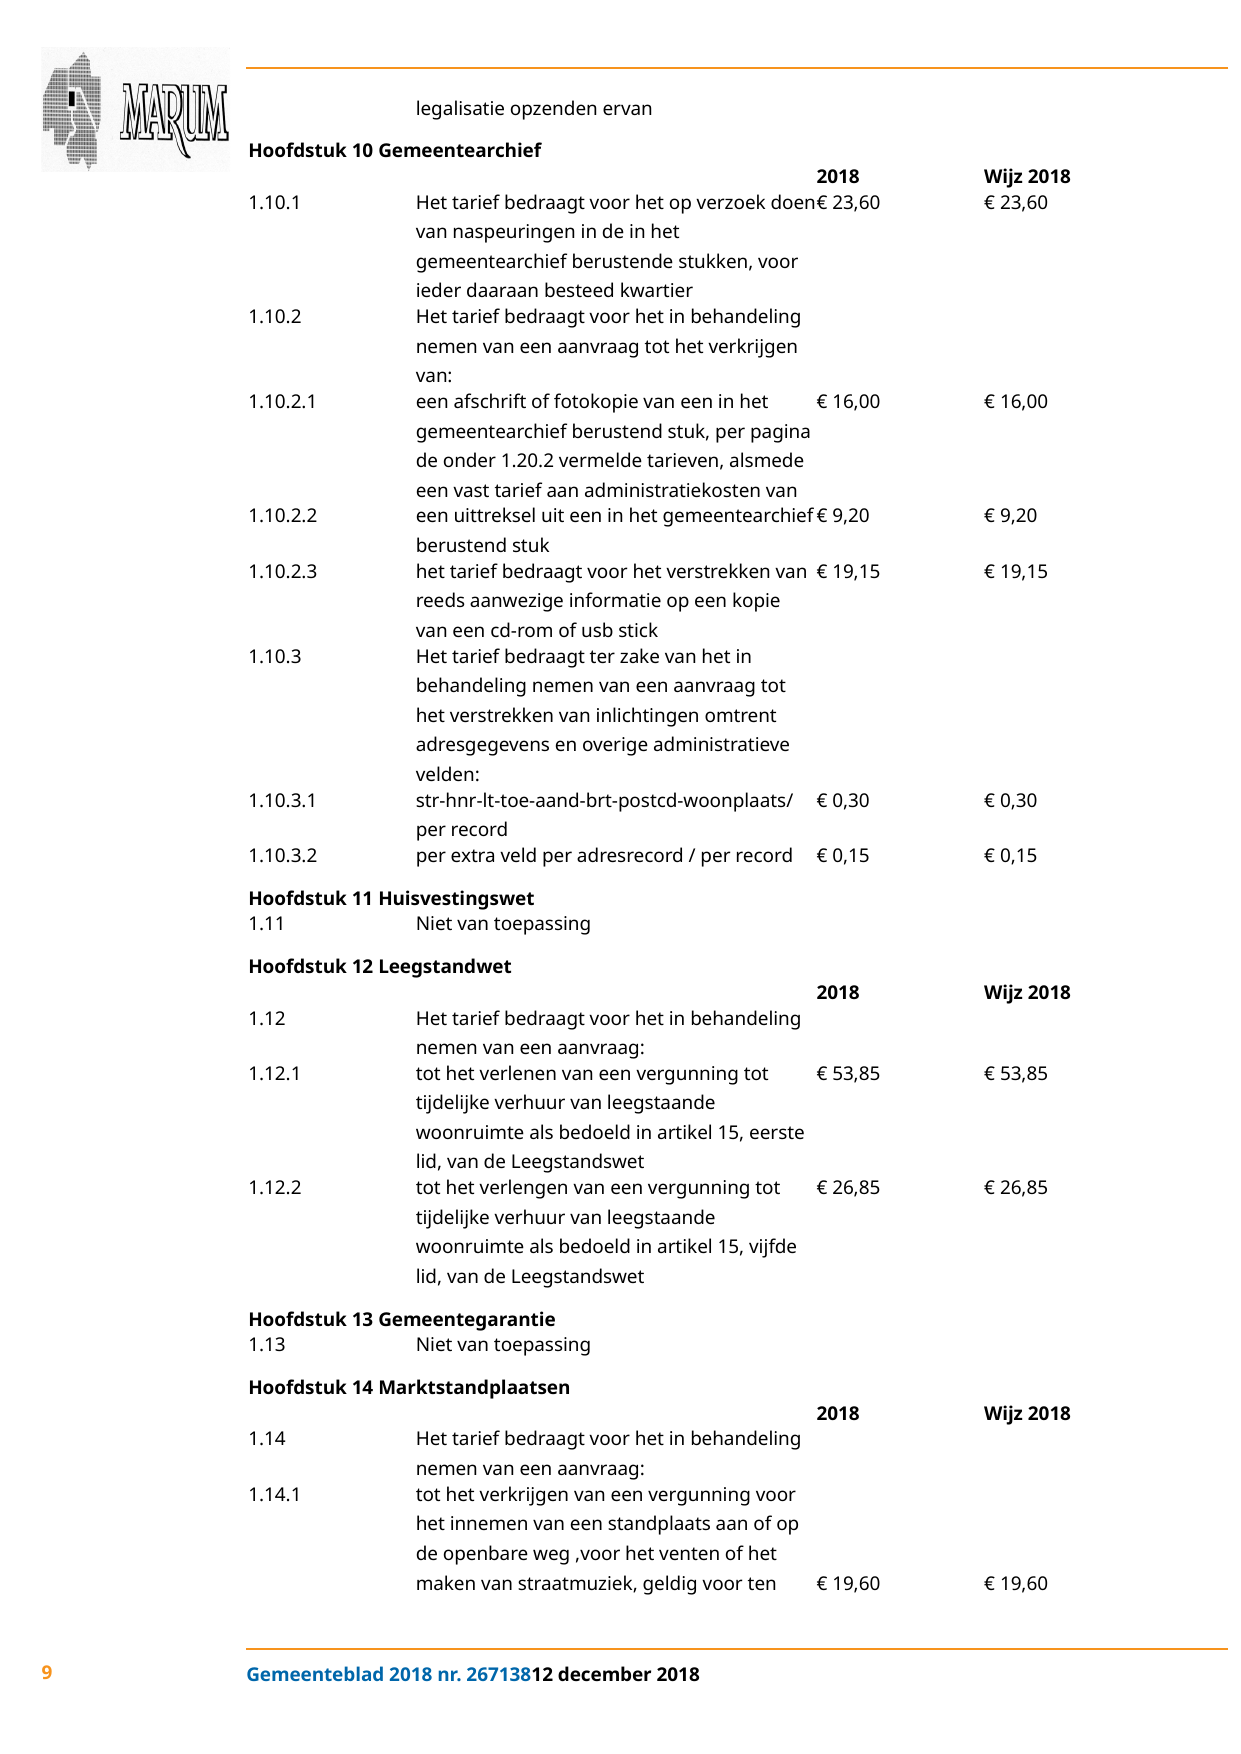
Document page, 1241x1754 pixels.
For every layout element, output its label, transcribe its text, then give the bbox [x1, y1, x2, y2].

table_header 2018 [816, 979, 984, 1005]
table_cell [984, 95, 1152, 121]
table_cell [984, 303, 1152, 388]
table_cell Het tarief bedraagt voor het in behandeling nemen van een aanvraag tot het verkrijgen van: [416, 303, 816, 388]
table_cell € 9,20 [984, 503, 1152, 558]
table_cell Het tarief bedraagt voor het in behandeling nemen van een aanvraag: [416, 1005, 816, 1060]
table_header Wijz 2018 [984, 979, 1152, 1005]
table_cell € 19,60 [984, 1481, 1152, 1595]
text Hoofdstuk 11 Huisvestingswet [248, 885, 1152, 911]
table_header [416, 1400, 816, 1426]
text Hoofdstuk 10 Gemeentearchief [248, 137, 1152, 163]
table_cell Het tarief bedraagt ter zake van het in behandeling nemen van een aanvraag tot het verstrekken van inlichtingen omtrent adresgegevens en overige administratieve velden: [416, 643, 816, 787]
table_cell Het tarief bedraagt voor het op verzoek doen van naspeuringen in de in het gemeentearchief berustende stukken, voor ieder daaraan besteed kwartier [416, 189, 816, 303]
table_cell 1.14 [248, 1426, 416, 1481]
table_cell € 0,15 [816, 842, 984, 868]
table_cell 1.10.2.3 [248, 558, 416, 643]
table_header 1.11 [248, 911, 416, 936]
table_cell 1.10.3.2 [248, 842, 416, 868]
table_cell 1.12 [248, 1005, 416, 1060]
table_cell € 19,15 [984, 558, 1152, 643]
table_header [416, 979, 816, 1005]
table_cell 1.10.2.1 [248, 388, 416, 503]
table_cell € 9,20 [816, 503, 984, 558]
table_cell 1.10.3 [248, 643, 416, 787]
table_header [984, 911, 1152, 936]
table_cell tot het verlengen van een vergunning tot tijdelijke verhuur van leegstaande woonruimte als bedoeld in artikel 15, vijfde lid, van de Leegstandswet [416, 1175, 816, 1289]
table_cell [816, 1005, 984, 1060]
table_cell str-hnr-lt-toe-aand-brt-postcd-woonplaats/ per record [416, 787, 816, 842]
table_header [816, 911, 984, 936]
table_cell 1.10.3.1 [248, 787, 416, 842]
table_header [416, 163, 816, 189]
table_cell [816, 95, 984, 121]
table_header 2018 [816, 163, 984, 189]
text Hoofdstuk 12 Leegstandwet [248, 953, 1152, 979]
table_cell € 23,60 [984, 189, 1152, 303]
table_cell [248, 95, 416, 121]
table_header Niet van toepassing [416, 1332, 816, 1357]
table_cell tot het verlenen van een vergunning tot tijdelijke verhuur van leegstaande woonruimte als bedoeld in artikel 15, eerste lid, van de Leegstandswet [416, 1060, 816, 1174]
table_cell € 26,85 [816, 1175, 984, 1289]
table_header Wijz 2018 [984, 163, 1152, 189]
text Hoofdstuk 13 Gemeentegarantie [248, 1306, 1152, 1331]
table_cell legalisatie opzenden ervan [416, 95, 816, 121]
table_cell [816, 1426, 984, 1481]
text Hoofdstuk 14 Marktstandplaatsen [248, 1374, 1152, 1400]
table_header [816, 1332, 984, 1357]
table_header Niet van toepassing [416, 911, 816, 936]
table_header [248, 163, 416, 189]
table_header [248, 979, 416, 1005]
table_cell € 0,30 [816, 787, 984, 842]
table_cell Het tarief bedraagt voor het in behandeling nemen van een aanvraag: [416, 1426, 816, 1481]
table_cell 1.10.2 [248, 303, 416, 388]
table_cell € 16,00 [816, 388, 984, 503]
table_header Wijz 2018 [984, 1400, 1152, 1426]
table_cell € 53,85 [984, 1060, 1152, 1174]
table_cell per extra veld per adresrecord / per record [416, 842, 816, 868]
table_cell € 0,30 [984, 787, 1152, 842]
table_cell 1.10.1 [248, 189, 416, 303]
table_cell tot het verkrijgen van een vergunning voor het innemen van een standplaats aan of op de openbare weg ,voor het venten of het maken van straatmuziek, geldig voor ten [416, 1481, 816, 1595]
table_cell [816, 643, 984, 787]
picture [41, 47, 231, 172]
table_header [248, 1400, 416, 1426]
table_header 1.13 [248, 1332, 416, 1357]
table_cell € 19,15 [816, 558, 984, 643]
table_cell € 0,15 [984, 842, 1152, 868]
table_cell € 23,60 [816, 189, 984, 303]
table_cell [984, 643, 1152, 787]
table_cell 1.12.1 [248, 1060, 416, 1174]
table_header [984, 1332, 1152, 1357]
table_cell 1.14.1 [248, 1481, 416, 1595]
table_cell het tarief bedraagt voor het verstrekken van reeds aanwezige informatie op een kopie van een cd-rom of usb stick [416, 558, 816, 643]
table_cell 1.10.2.2 [248, 503, 416, 558]
table_header 2018 [816, 1400, 984, 1426]
table_cell een uittreksel uit een in het gemeentearchief berustend stuk [416, 503, 816, 558]
table_cell [984, 1005, 1152, 1060]
table_cell € 16,00 [984, 388, 1152, 503]
table_cell 1.12.2 [248, 1175, 416, 1289]
table_cell [984, 1426, 1152, 1481]
table_cell € 26,85 [984, 1175, 1152, 1289]
table_cell € 53,85 [816, 1060, 984, 1174]
table_cell € 19,60 [816, 1481, 984, 1595]
table_cell [816, 303, 984, 388]
table_cell een afschrift of fotokopie van een in het gemeentearchief berustend stuk, per pagina de onder 1.20.2 vermelde tarieven, alsmede een vast tarief aan administratiekosten van [416, 388, 816, 503]
